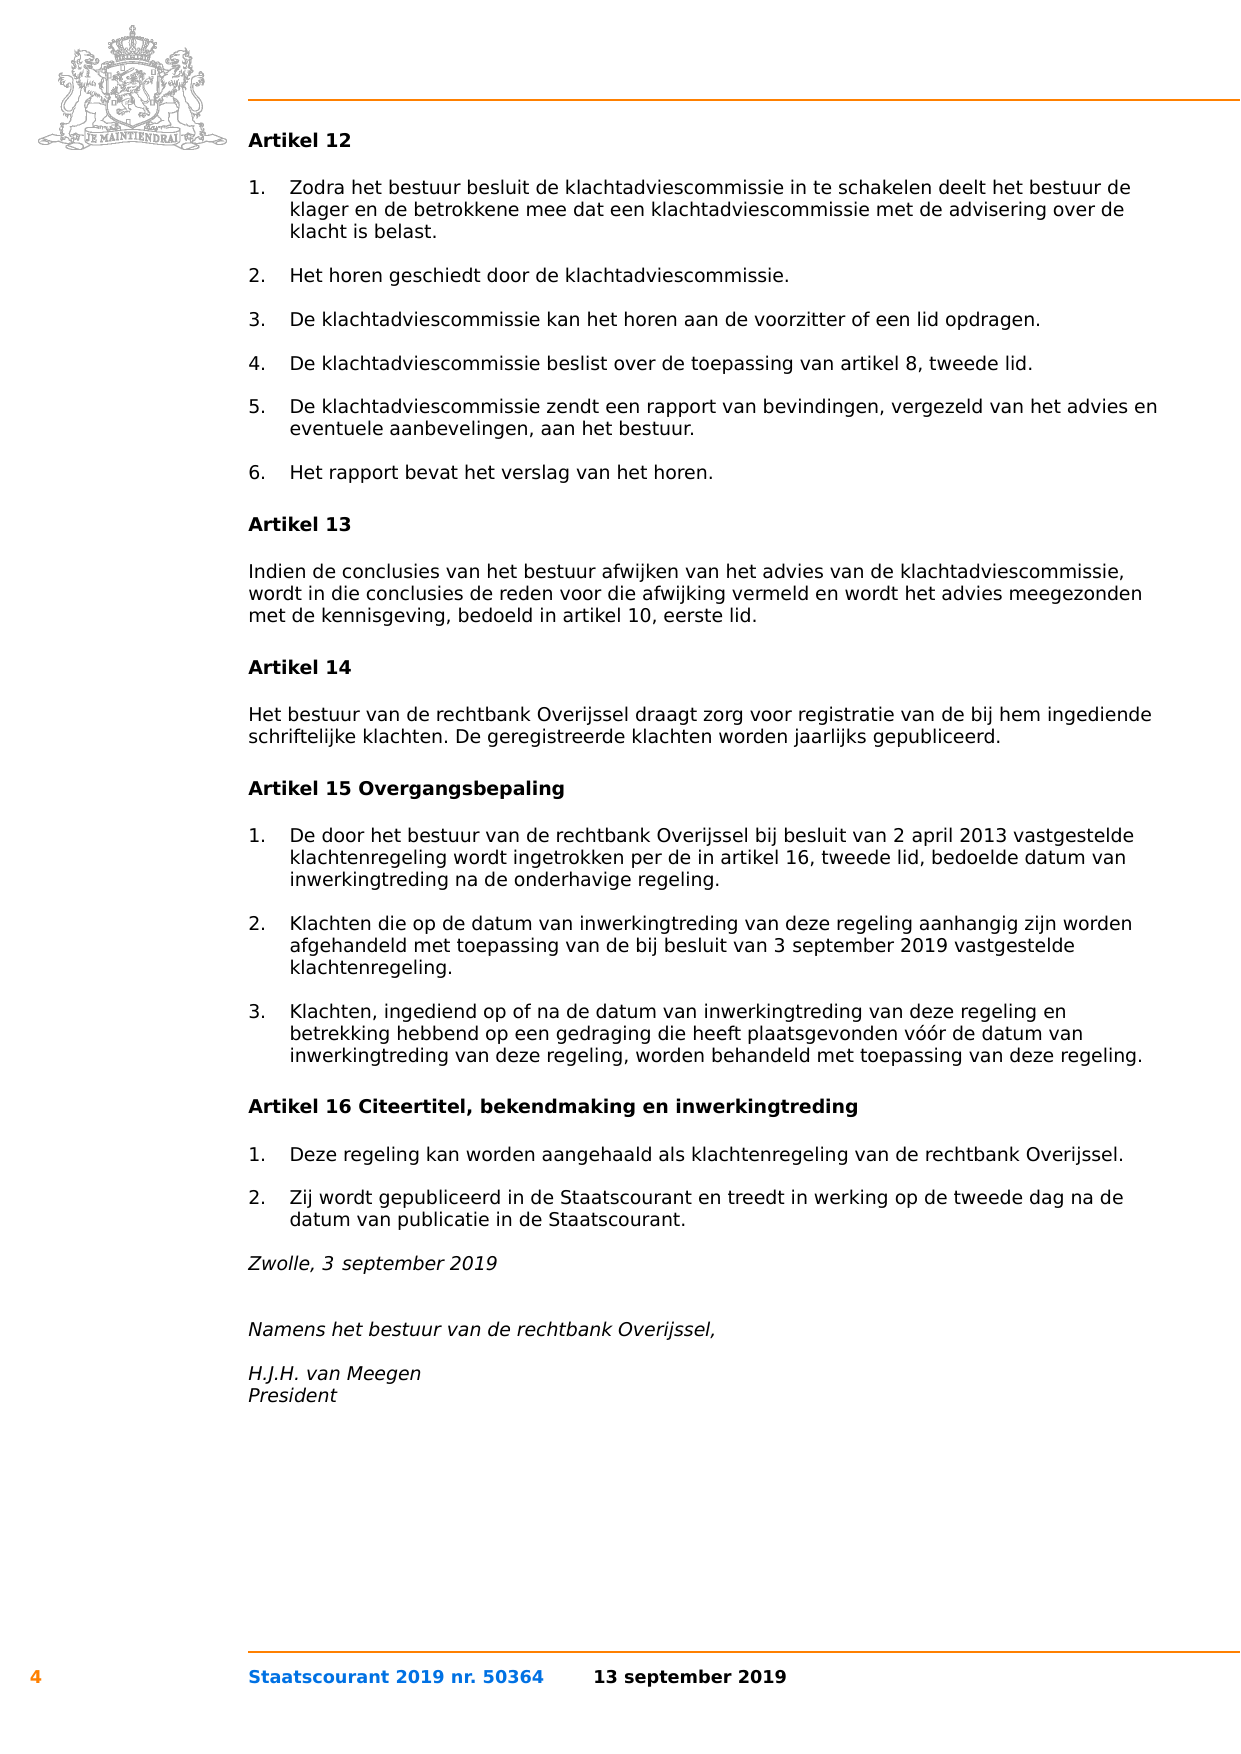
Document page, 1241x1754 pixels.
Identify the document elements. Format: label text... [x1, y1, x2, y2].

text Het bestuur van de rechtbank Overijssel draagt zorg voor registratie van de bij hem ingediende schriftelijke klachten. De geregistreerde klachten worden jaarlijks gepubliceerd. [248, 704, 1163, 748]
text 4. De klachtadviescommissie beslist over de toepassing van artikel 8, tweede lid. [248, 352, 1163, 374]
subtitle Artikel 16 Citeertitel, bekendmaking en inwerkingtreding [248, 1096, 1163, 1118]
subtitle Artikel 14 [248, 657, 1163, 679]
picture [38, 25, 227, 150]
text 3. Klachten, ingediend op of na de datum van inwerkingtreding van deze regeling en betrekking hebbend op een gedraging die heeft plaatsgevonden vóór de datum van inwerkingtreding van deze regeling, worden behandeld met toepassing van deze regeling. [248, 1001, 1163, 1066]
text 2. Het horen geschiedt door de klachtadviescommissie. [248, 265, 1163, 287]
text 2. Zij wordt gepubliceerd in de Staatscourant en treedt in werking op de tweede dag na de datum van publicatie in de Staatscourant. [248, 1187, 1163, 1231]
subtitle Artikel 12 [248, 130, 1163, 152]
text 1. De door het bestuur van de rechtbank Overijssel bij besluit van 2 april 2013 vastgestelde klachtenregeling wordt ingetrokken per de in artikel 16, tweede lid, bedoelde datum van inwerkingtreding na de onderhavige regeling. [248, 825, 1163, 891]
text 2. Klachten die op de datum van inwerkingtreding van deze regeling aanhangig zijn worden afgehandeld met toepassing van de bij besluit van 3 september 2019 vastgestelde klachtenregeling. [248, 913, 1163, 979]
text 1. Zodra het bestuur besluit de klachtadviescommissie in te schakelen deelt het bestuur de klager en de betrokkene mee dat een klachtadviescommissie met de advisering over de klacht is belast. [248, 177, 1163, 243]
text 6. Het rapport bevat het verslag van het horen. [248, 462, 1163, 484]
text Namens het bestuur van de rechtbank Overijssel, H.J.H. van Meegen President [248, 1297, 1163, 1407]
subtitle Artikel 15 Overgangsbepaling [248, 778, 1163, 800]
subtitle Artikel 13 [248, 514, 1163, 536]
text 3. De klachtadviescommissie kan het horen aan de voorzitter of een lid opdragen. [248, 308, 1163, 331]
text Indien de conclusies van het bestuur afwijken van het advies van de klachtadviescommissie, wordt in die conclusies de reden voor die afwijking vermeld en wordt het advies meegezonden met de kennisgeving, bedoeld in artikel 10, eerste lid. [248, 561, 1163, 627]
text 1. Deze regeling kan worden aangehaald als klachtenregeling van de rechtbank Overijssel. [248, 1143, 1163, 1165]
text 5. De klachtadviescommissie zendt een rapport van bevindingen, vergezeld van het advies en eventuele aanbevelingen, aan het bestuur. [248, 396, 1163, 440]
text Zwolle, 3 september 2019 [248, 1253, 1163, 1275]
